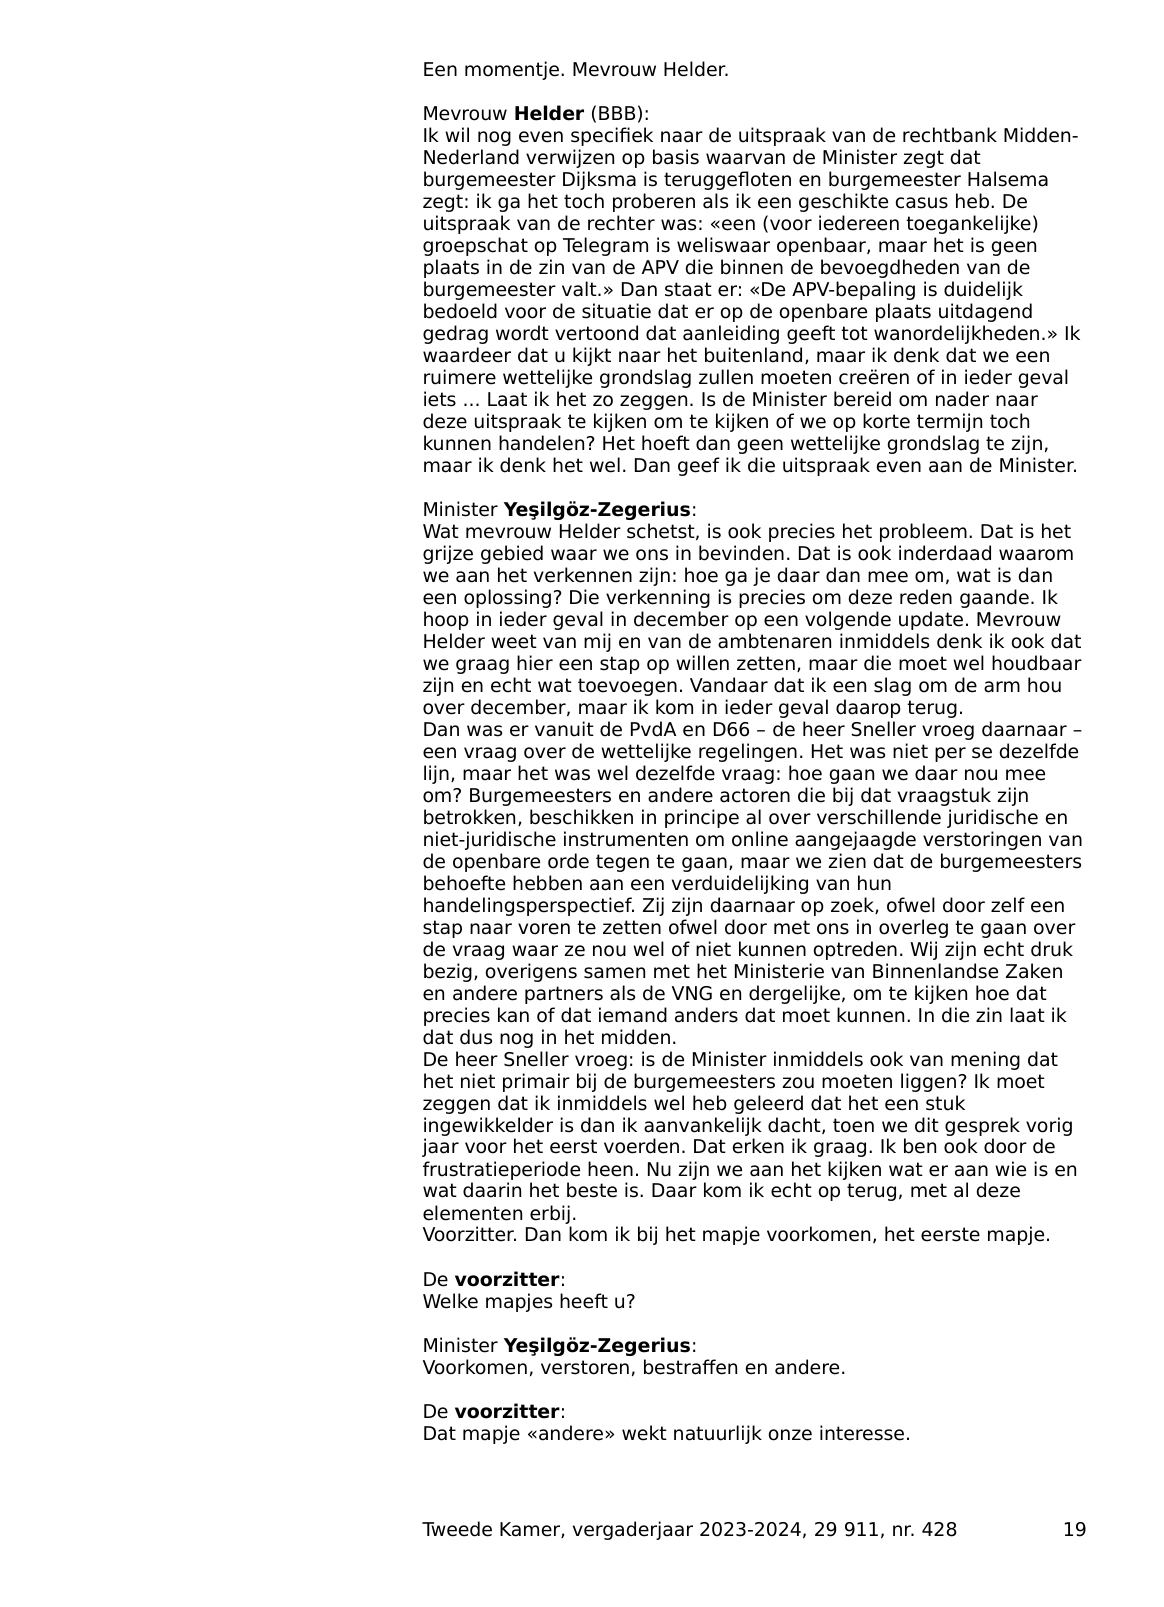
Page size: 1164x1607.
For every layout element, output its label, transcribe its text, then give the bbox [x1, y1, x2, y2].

text Een momentje. Mevrouw Helder. [422, 59, 1087, 81]
text De heer Sneller vroeg: is de Minister inmiddels ook van mening dat het niet primair bij de burgemeesters zou moeten liggen? Ik moet zeggen dat ik inmiddels wel heb geleerd dat het een stuk ingewikkelder is dan ik aanvankelijk dacht, toen we dit gesprek vorig jaar voor het eerst voerden. Dat erken ik graag. Ik ben ook door de frustratieperiode heen. Nu zijn we aan het kijken wat er aan wie is en wat daarin het beste is. Daar kom ik echt op terug, met al deze elementen erbij. [422, 1048, 1087, 1224]
text Dat mapje «andere» wekt natuurlijk onze interesse. [422, 1423, 1087, 1445]
text Welke mapjes heeft u? [422, 1291, 1087, 1312]
text Mevrouw Helder (BBB): [422, 103, 1087, 125]
text De voorzitter: [422, 1401, 1087, 1423]
text Dan was er vanuit de PvdA en D66 – de heer Sneller vroeg daarnaar – een vraag over de wettelijke regelingen. Het was niet per se dezelfde lijn, maar het was wel dezelfde vraag: hoe gaan we daar nou mee om? Burgemeesters en andere actoren die bij dat vraagstuk zijn betrokken, beschikken in principe al over verschillende juridische en niet-juridische instrumenten om online aangejaagde verstoringen van de openbare orde tegen te gaan, maar we zien dat de burgemeesters behoefte hebben aan een verduidelijking van hun handelingsperspectief. Zij zijn daarnaar op zoek, ofwel door zelf een stap naar voren te zetten ofwel door met ons in overleg te gaan over de vraag waar ze nou wel of niet kunnen optreden. Wij zijn echt druk bezig, overigens samen met het Ministerie van Binnenlandse Zaken en andere partners als de VNG en dergelijke, om te kijken hoe dat precies kan of dat iemand anders dat moet kunnen. In die zin laat ik dat dus nog in het midden. [422, 719, 1087, 1048]
text De voorzitter: [422, 1268, 1087, 1291]
text Voorzitter. Dan kom ik bij het mapje voorkomen, het eerste mapje. [422, 1224, 1087, 1246]
text Voorkomen, verstoren, bestraffen en andere. [422, 1357, 1087, 1379]
text Minister Yeşilgöz-Zegerius: [422, 1335, 1087, 1357]
text Ik wil nog even specifiek naar de uitspraak van de rechtbank Midden-Nederland verwijzen op basis waarvan de Minister zegt dat burgemeester Dijksma is teruggefloten en burgemeester Halsema zegt: ik ga het toch proberen als ik een geschikte casus heb. De uitspraak van de rechter was: «een (voor iedereen toegankelijke) groepschat op Telegram is weliswaar openbaar, maar het is geen plaats in de zin van de APV die binnen de bevoegdheden van de burgemeester valt.» Dan staat er: «De APV-bepaling is duidelijk bedoeld voor de situatie dat er op de openbare plaats uitdagend gedrag wordt vertoond dat aanleiding geeft tot wanordelijkheden.» Ik waardeer dat u kijkt naar het buitenland, maar ik denk dat we een ruimere wettelijke grondslag zullen moeten creëren of in ieder geval iets ... Laat ik het zo zeggen. Is de Minister bereid om nader naar deze uitspraak te kijken om te kijken of we op korte termijn toch kunnen handelen? Het hoeft dan geen wettelijke grondslag te zijn, maar ik denk het wel. Dan geef ik die uitspraak even aan de Minister. [422, 125, 1087, 477]
text Wat mevrouw Helder schetst, is ook precies het probleem. Dat is het grijze gebied waar we ons in bevinden. Dat is ook inderdaad waarom we aan het verkennen zijn: hoe ga je daar dan mee om, wat is dan een oplossing? Die verkenning is precies om deze reden gaande. Ik hoop in ieder geval in december op een volgende update. Mevrouw Helder weet van mij en van de ambtenaren inmiddels denk ik ook dat we graag hier een stap op willen zetten, maar die moet wel houdbaar zijn en echt wat toevoegen. Vandaar dat ik een slag om de arm hou over december, maar ik kom in ieder geval daarop terug. [422, 521, 1087, 719]
text Minister Yeşilgöz-Zegerius: [422, 499, 1087, 521]
